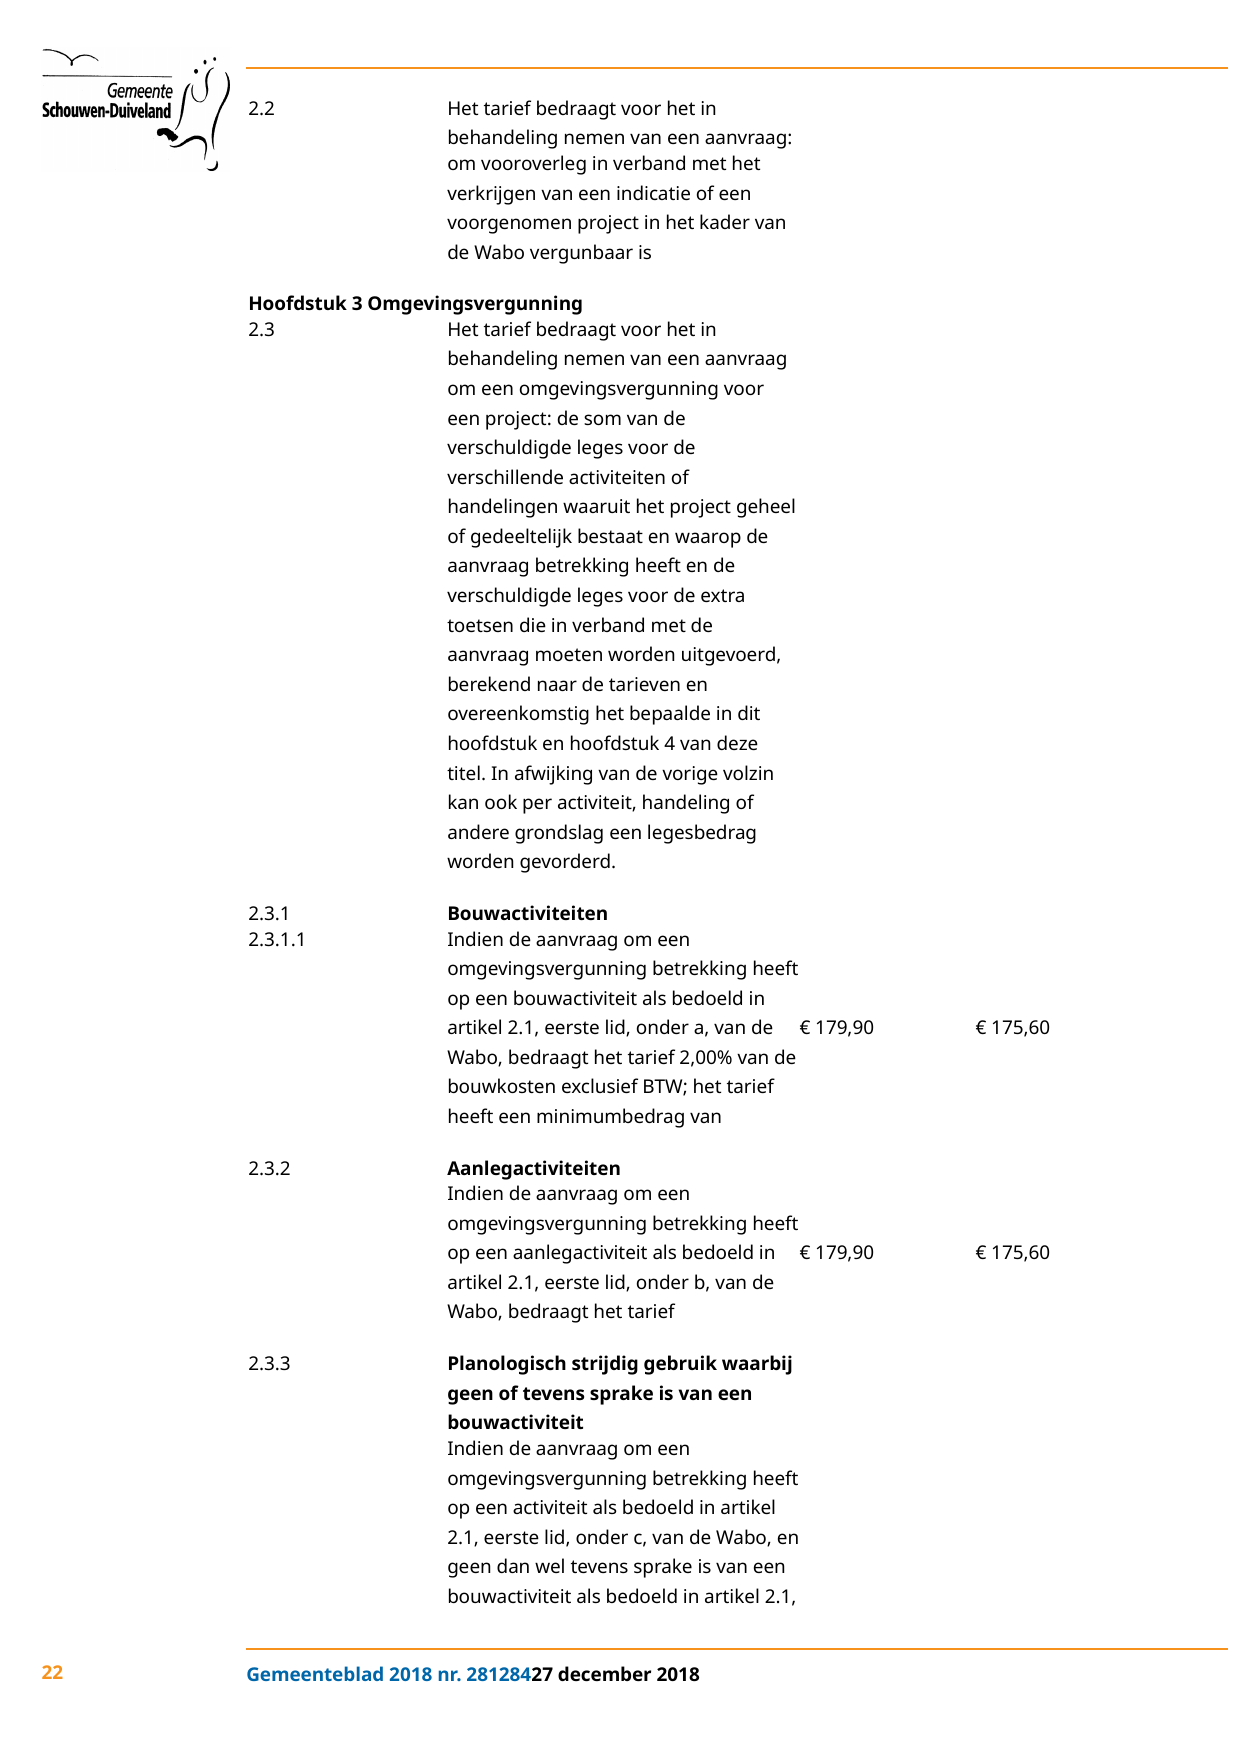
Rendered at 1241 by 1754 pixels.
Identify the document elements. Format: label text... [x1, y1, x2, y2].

table_cell Aanlegactiviteiten [447, 1155, 799, 1180]
table_cell om vooroverleg in verband met het verkrijgen van een indicatie of een voorgenomen project in het kader van de Wabo vergunbaar is [447, 150, 799, 264]
table_cell [975, 900, 1152, 926]
table_cell [799, 95, 975, 150]
table_cell [975, 1350, 1152, 1435]
table_cell [799, 1325, 975, 1350]
table_cell Bouwactiviteiten [447, 900, 799, 926]
table_cell [248, 1325, 447, 1350]
table_cell [975, 265, 1152, 290]
table_cell € 179,90 [799, 1180, 975, 1324]
picture [41, 47, 231, 172]
table_cell [447, 265, 799, 290]
table_cell [447, 1325, 799, 1350]
table_cell [975, 874, 1152, 900]
table_cell [799, 900, 975, 926]
table_cell 2.3.1 [248, 900, 447, 926]
table_cell Het tarief bedraagt voor het in behandeling nemen van een aanvraag om een omgevingsvergunning voor een project: de som van de verschuldigde leges voor de verschillende activiteiten of handelingen waaruit het project geheel of gedeeltelijk bestaat en waarop de aanvraag betrekking heeft en de verschuldigde leges voor de extra toetsen die in verband met de aanvraag moeten worden uitgevoerd, berekend naar de tarieven en overeenkomstig het bepaalde in dit hoofdstuk en hoofdstuk 4 van deze titel. In afwijking van de vorige volzin kan ook per activiteit, handeling of andere grondslag een legesbedrag worden gevorderd. [447, 316, 799, 874]
table_cell [975, 1435, 1152, 1609]
table_cell € 175,60 [975, 926, 1152, 1129]
table_cell [248, 874, 447, 900]
table_cell [799, 290, 975, 316]
table_cell [975, 316, 1152, 874]
table_cell [975, 1155, 1152, 1180]
table_cell [248, 1180, 447, 1324]
table_cell Indien de aanvraag om een omgevingsvergunning betrekking heeft op een activiteit als bedoeld in artikel 2.1, eerste lid, onder c, van de Wabo, en geen dan wel tevens sprake is van een bouwactiviteit als bedoeld in artikel 2.1, [447, 1435, 799, 1609]
table_cell Indien de aanvraag om een omgevingsvergunning betrekking heeft op een aanlegactiviteit als bedoeld in artikel 2.1, eerste lid, onder b, van de Wabo, bedraagt het tarief [447, 1180, 799, 1324]
table_cell [799, 316, 975, 874]
table_cell € 175,60 [975, 1180, 1152, 1324]
table_cell [975, 1129, 1152, 1155]
table_cell [975, 150, 1152, 264]
table_cell [248, 150, 447, 264]
table_cell [975, 290, 1152, 316]
table_cell Het tarief bedraagt voor het in behandeling nemen van een aanvraag: [447, 95, 799, 150]
table_cell [799, 874, 975, 900]
table_cell Planologisch strijdig gebruik waarbij geen of tevens sprake is van een bouwactiviteit [447, 1350, 799, 1435]
table_cell [799, 1155, 975, 1180]
table_cell € 179,90 [799, 926, 975, 1129]
table_cell [447, 1129, 799, 1155]
table_cell [248, 1435, 447, 1609]
table_cell [799, 1435, 975, 1609]
table_cell 2.3 [248, 316, 447, 874]
table_cell [248, 265, 447, 290]
table_cell [799, 1350, 975, 1435]
table_cell 2.3.2 [248, 1155, 447, 1180]
table_cell 2.3.1.1 [248, 926, 447, 1129]
table_cell Indien de aanvraag om een omgevingsvergunning betrekking heeft op een bouwactiviteit als bedoeld in artikel 2.1, eerste lid, onder a, van de Wabo, bedraagt het tarief 2,00% van de bouwkosten exclusief BTW; het tarief heeft een minimumbedrag van [447, 926, 799, 1129]
table_cell [975, 1325, 1152, 1350]
table_cell [799, 150, 975, 264]
table_cell 2.2 [248, 95, 447, 150]
table_cell [447, 874, 799, 900]
table_cell [975, 95, 1152, 150]
table_cell [799, 1129, 975, 1155]
table_cell [799, 265, 975, 290]
table_cell Hoofdstuk 3 Omgevingsvergunning [248, 290, 799, 316]
table_cell [248, 1129, 447, 1155]
table_cell 2.3.3 [248, 1350, 447, 1435]
